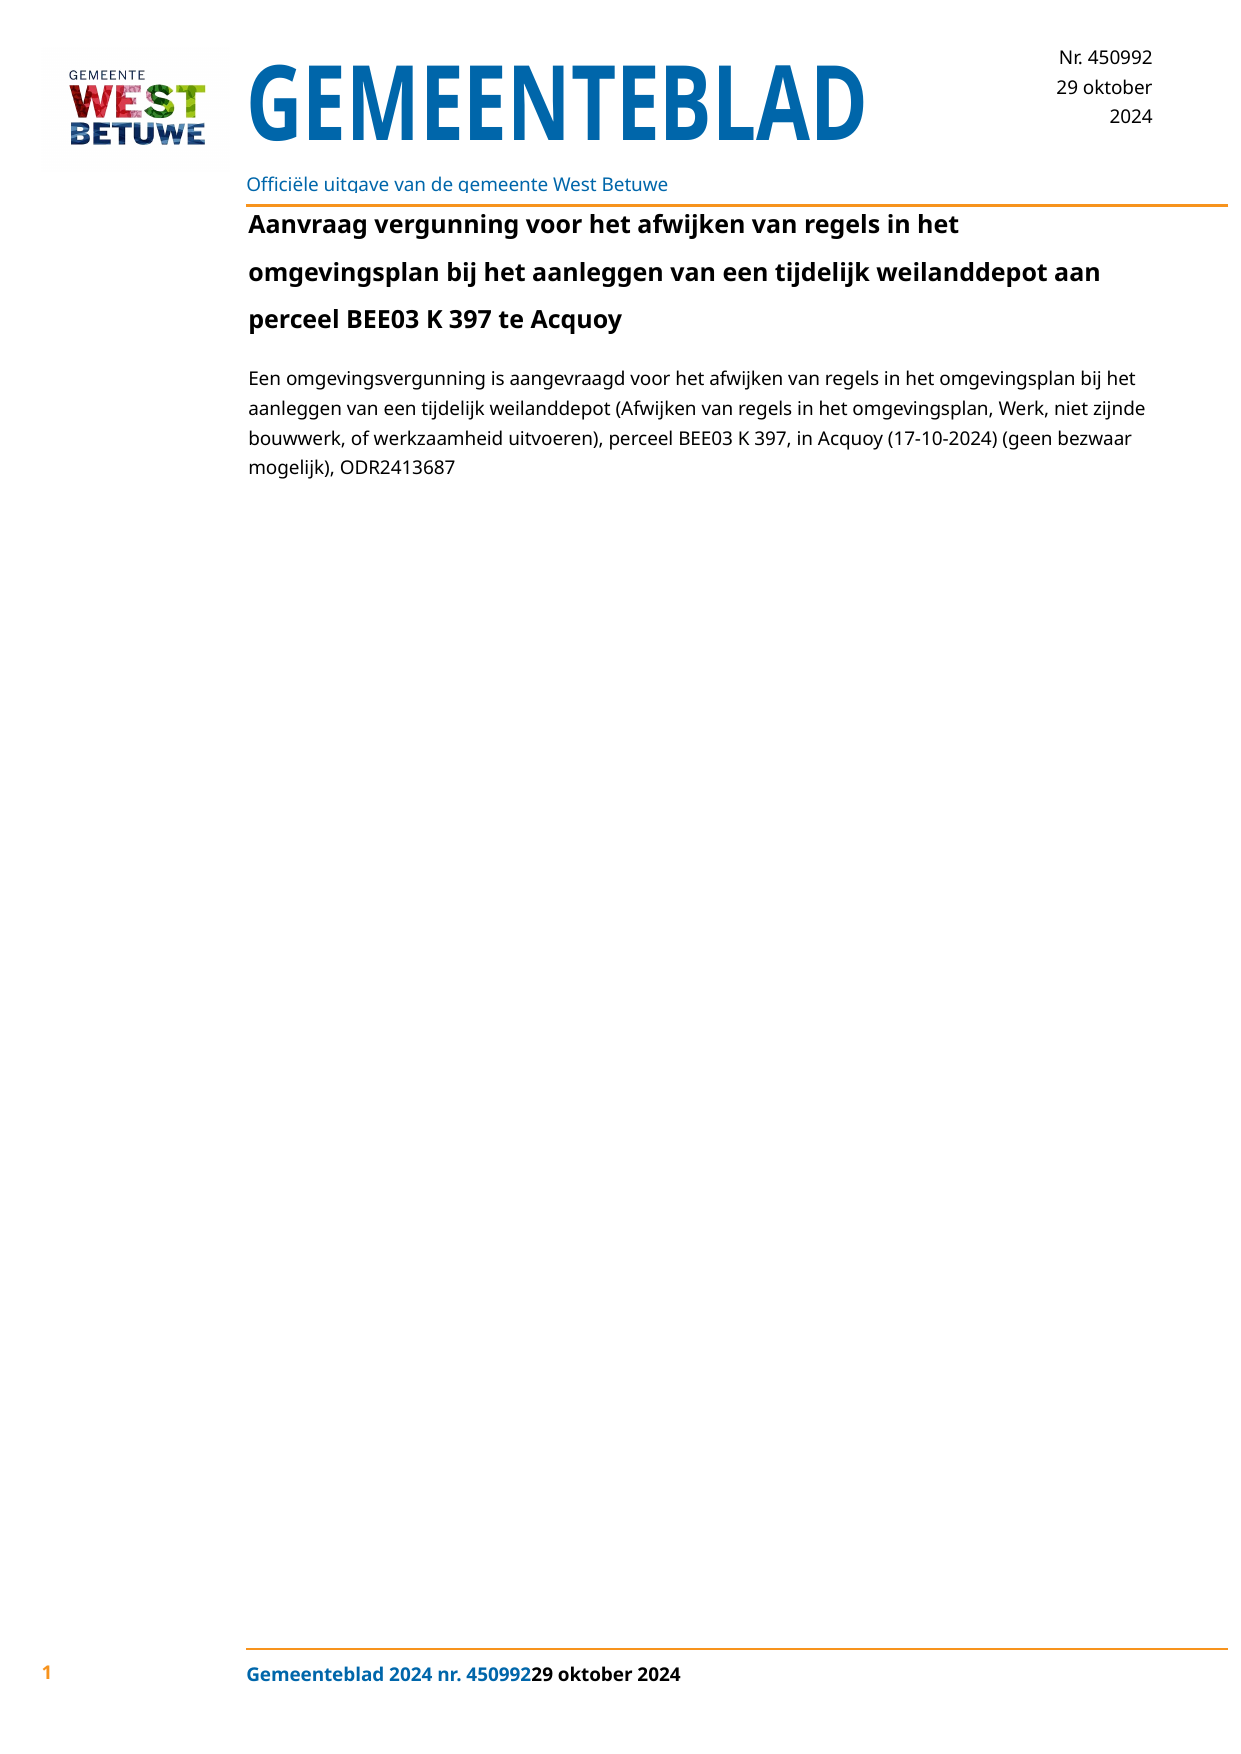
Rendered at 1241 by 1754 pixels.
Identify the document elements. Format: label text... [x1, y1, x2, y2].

text Aanvraag vergunning voor het afwijken van regels in het omgevingsplan bij het aanleggen van een tijdelijk weilanddepot aan perceel BEE03 K 397 te Acquoy [248, 207, 1152, 336]
text Een omgevingsvergunning is aangevraagd voor het afwijken van regels in het omgevingsplan bij het aanleggen van een tijdelijk weilanddepot (Afwijken van regels in het omgevingsplan, Werk, niet zijnde bouwwerk, of werkzaamheid uitvoeren), perceel BEE03 K 397, in Acquoy (17-10-2024) (geen bezwaar mogelijk), ODR2413687 [248, 366, 1152, 480]
picture [41, 47, 231, 172]
